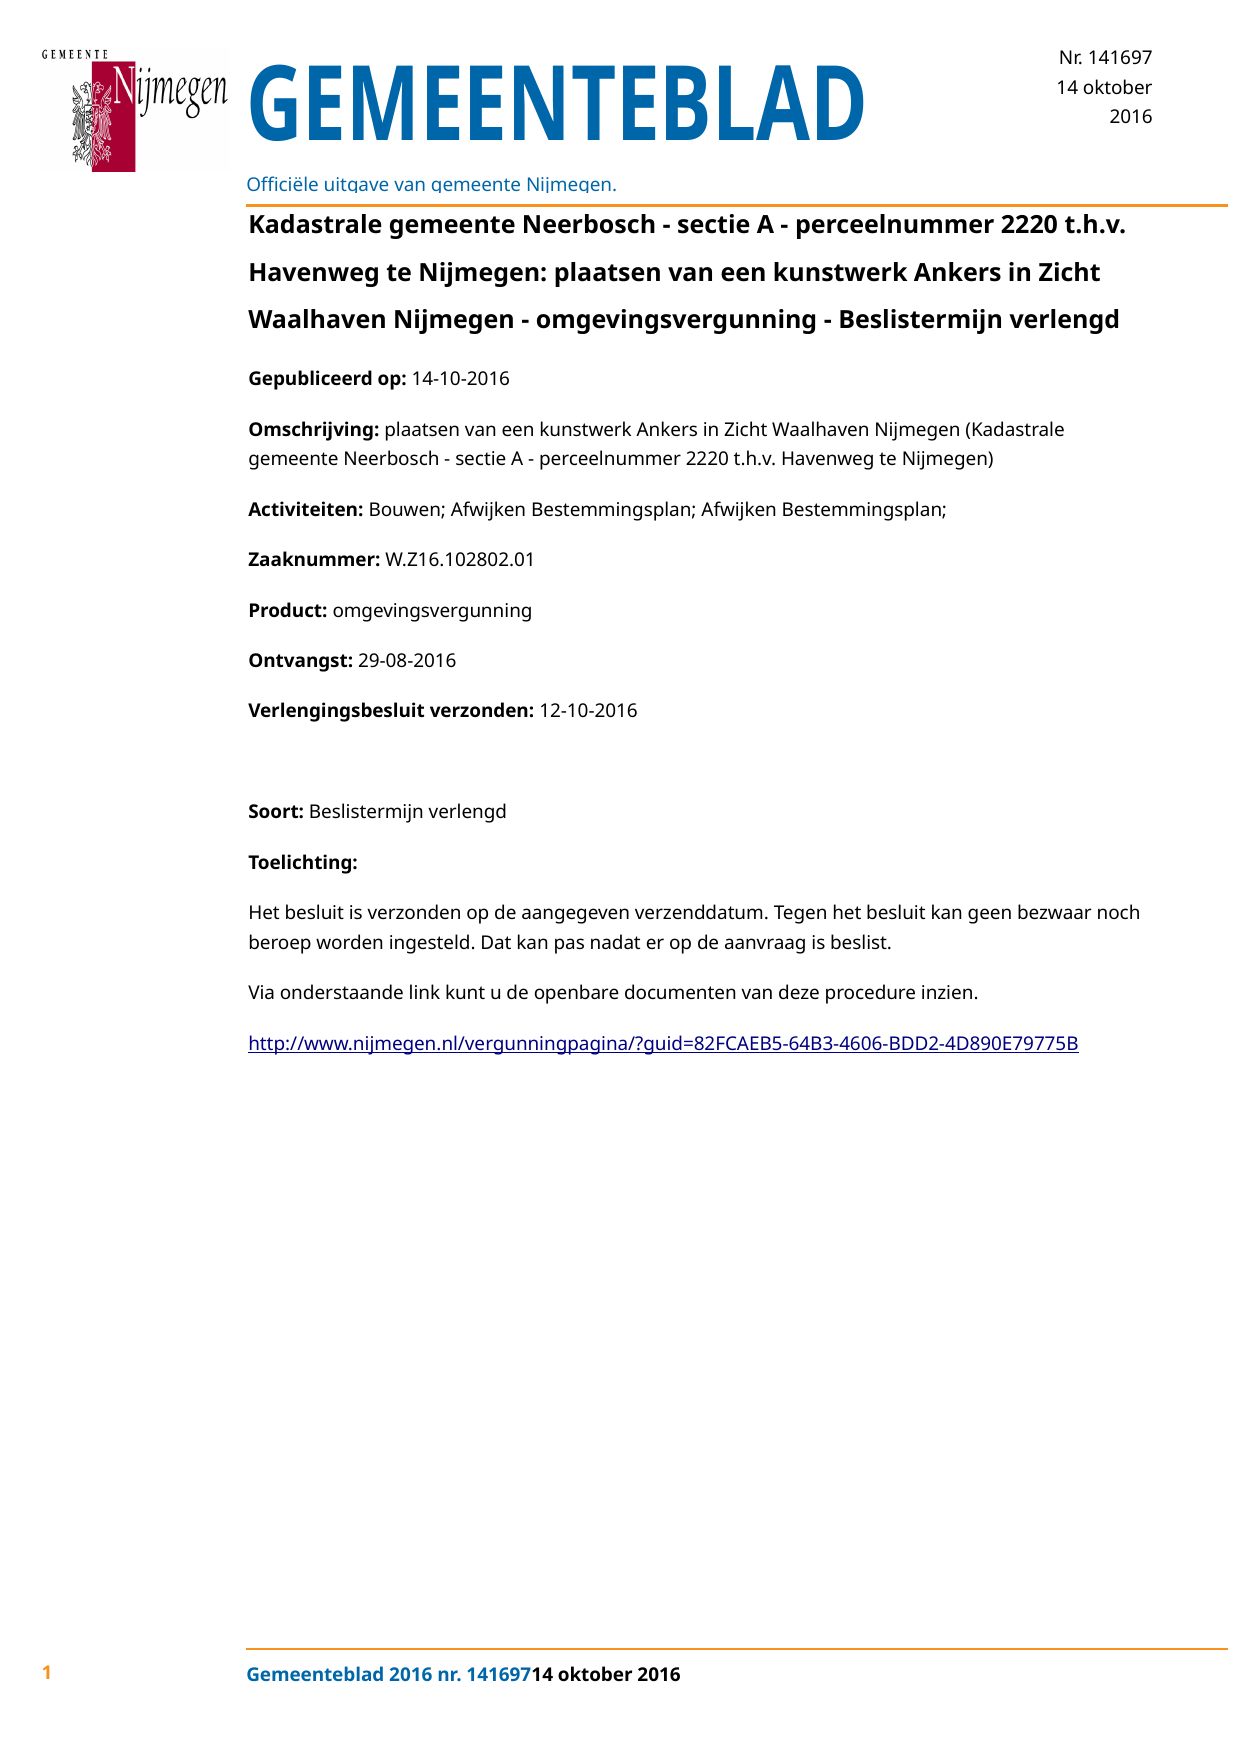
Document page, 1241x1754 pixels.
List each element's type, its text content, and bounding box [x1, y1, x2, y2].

text Kadastrale gemeente Neerbosch - sectie A - perceelnummer 2220 t.h.v. Havenweg te Nijmegen: plaatsen van een kunstwerk Ankers in Zicht Waalhaven Nijmegen - omgevingsvergunning - Beslistermijn verlengd [248, 207, 1152, 336]
text http://www.nijmegen.nl/vergunningpagina/?guid=82FCAEB5-64B3-4606-BDD2-4D890E79775B [248, 1030, 1152, 1055]
text Via onderstaande link kunt u de openbare documenten van deze procedure inzien. [248, 979, 1152, 1005]
text Product: omgevingsvergunning [248, 597, 1152, 622]
text Toelichting: [248, 849, 1152, 874]
text Activiteiten: Bouwen; Afwijken Bestemmingsplan; Afwijken Bestemmingsplan; [248, 496, 1152, 522]
text Verlengingsbesluit verzonden: 12-10-2016 [248, 698, 1152, 723]
text Omschrijving: plaatsen van een kunstwerk Ankers in Zicht Waalhaven Nijmegen (Kadastrale gemeente Neerbosch - sectie A - perceelnummer 2220 t.h.v. Havenweg te Nijmegen) [248, 416, 1152, 471]
text Zaaknummer: W.Z16.102802.01 [248, 546, 1152, 572]
text Gepubliceerd op: 14-10-2016 [248, 366, 1152, 391]
picture [41, 47, 231, 172]
text Soort: Beslistermijn verlengd [248, 798, 1152, 824]
text Ontvangst: 29-08-2016 [248, 647, 1152, 673]
text Het besluit is verzonden op de aangegeven verzenddatum. Tegen het besluit kan geen bezwaar noch beroep worden ingesteld. Dat kan pas nadat er op de aanvraag is beslist. [248, 899, 1152, 954]
